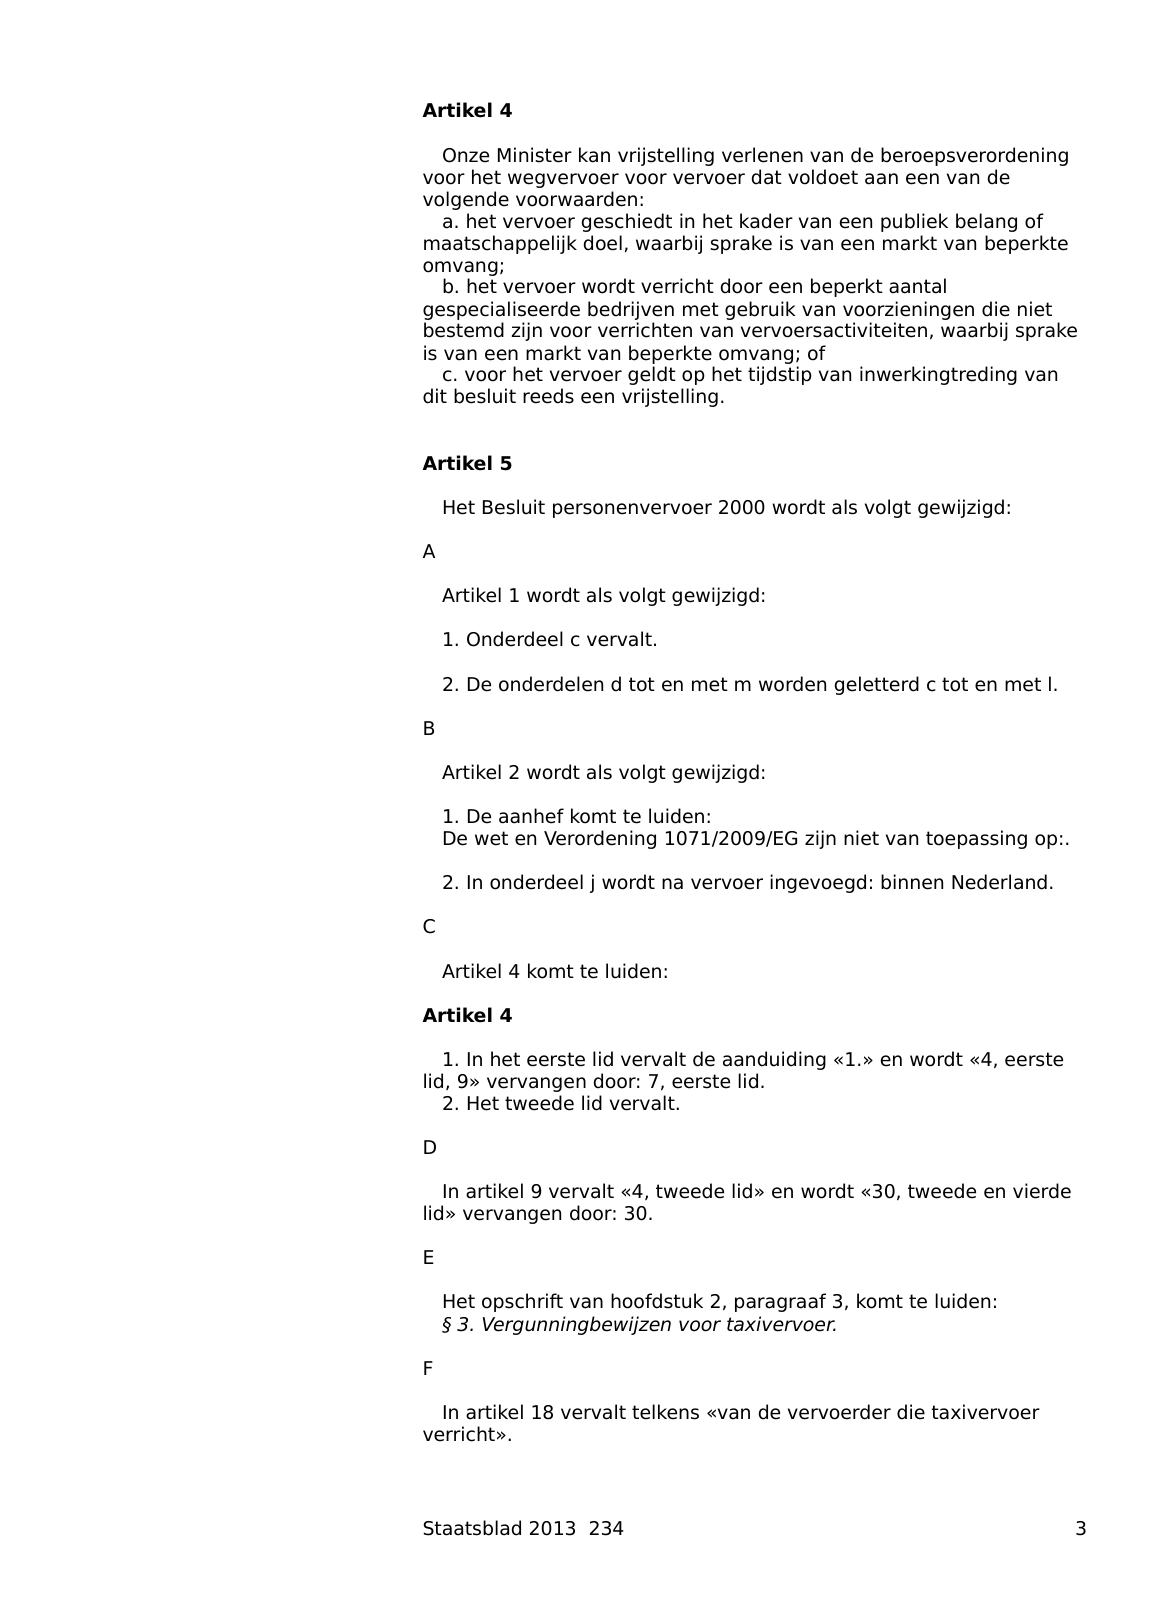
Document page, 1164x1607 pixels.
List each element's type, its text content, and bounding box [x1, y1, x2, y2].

text D [422, 1137, 1087, 1159]
text Artikel 4 komt te luiden: [422, 961, 1087, 982]
text A [422, 541, 1087, 563]
text 2. Het tweede lid vervalt. [422, 1093, 1087, 1115]
subtitle Artikel 4 [422, 1005, 1087, 1027]
text De wet en Verordening 1071/2009/EG zijn niet van toepassing op:. [422, 828, 1087, 850]
text 1. Onderdeel c vervalt. [422, 629, 1087, 651]
text F [422, 1358, 1087, 1379]
text In artikel 9 vervalt «4, tweede lid» en wordt «30, tweede en vierde lid» vervangen door: 30. [422, 1181, 1087, 1225]
text § 3. Vergunningbewijzen voor taxivervoer. [422, 1313, 1087, 1335]
text E [422, 1247, 1087, 1269]
text In artikel 18 vervalt telkens «van de vervoerder die taxivervoer verricht». [422, 1402, 1087, 1446]
subtitle Artikel 5 [422, 453, 1087, 475]
text b. het vervoer wordt verricht door een beperkt aantal gespecialiseerde bedrijven met gebruik van voorzieningen die niet bestemd zijn voor verrichten van vervoersactiviteiten, waarbij sprake is van een markt van beperkte omvang; of [422, 276, 1087, 364]
text 2. De onderdelen d tot en met m worden geletterd c tot en met l. [422, 673, 1087, 696]
text 1. De aanhef komt te luiden: [422, 806, 1087, 828]
text 1. In het eerste lid vervalt de aanduiding «1.» en wordt «4, eerste lid, 9» vervangen door: 7, eerste lid. [422, 1049, 1087, 1093]
text a. het vervoer geschiedt in het kader van een publiek belang of maatschappelijk doel, waarbij sprake is van een markt van beperkte omvang; [422, 211, 1087, 276]
text 2. In onderdeel j wordt na vervoer ingevoegd: binnen Nederland. [422, 872, 1087, 894]
text Het Besluit personenvervoer 2000 wordt als volgt gewijzigd: [422, 497, 1087, 519]
subtitle Artikel 4 [422, 100, 1087, 122]
text Het opschrift van hoofdstuk 2, paragraaf 3, komt te luiden: [422, 1291, 1087, 1313]
text C [422, 916, 1087, 938]
text Onze Minister kan vrijstelling verlenen van de beroepsverordening voor het wegvervoer voor vervoer dat voldoet aan een van de volgende voorwaarden: [422, 144, 1087, 211]
text B [422, 718, 1087, 740]
text Artikel 1 wordt als volgt gewijzigd: [422, 585, 1087, 607]
text Artikel 2 wordt als volgt gewijzigd: [422, 762, 1087, 784]
text c. voor het vervoer geldt op het tijdstip van inwerkingtreding van dit besluit reeds een vrijstelling. [422, 364, 1087, 408]
